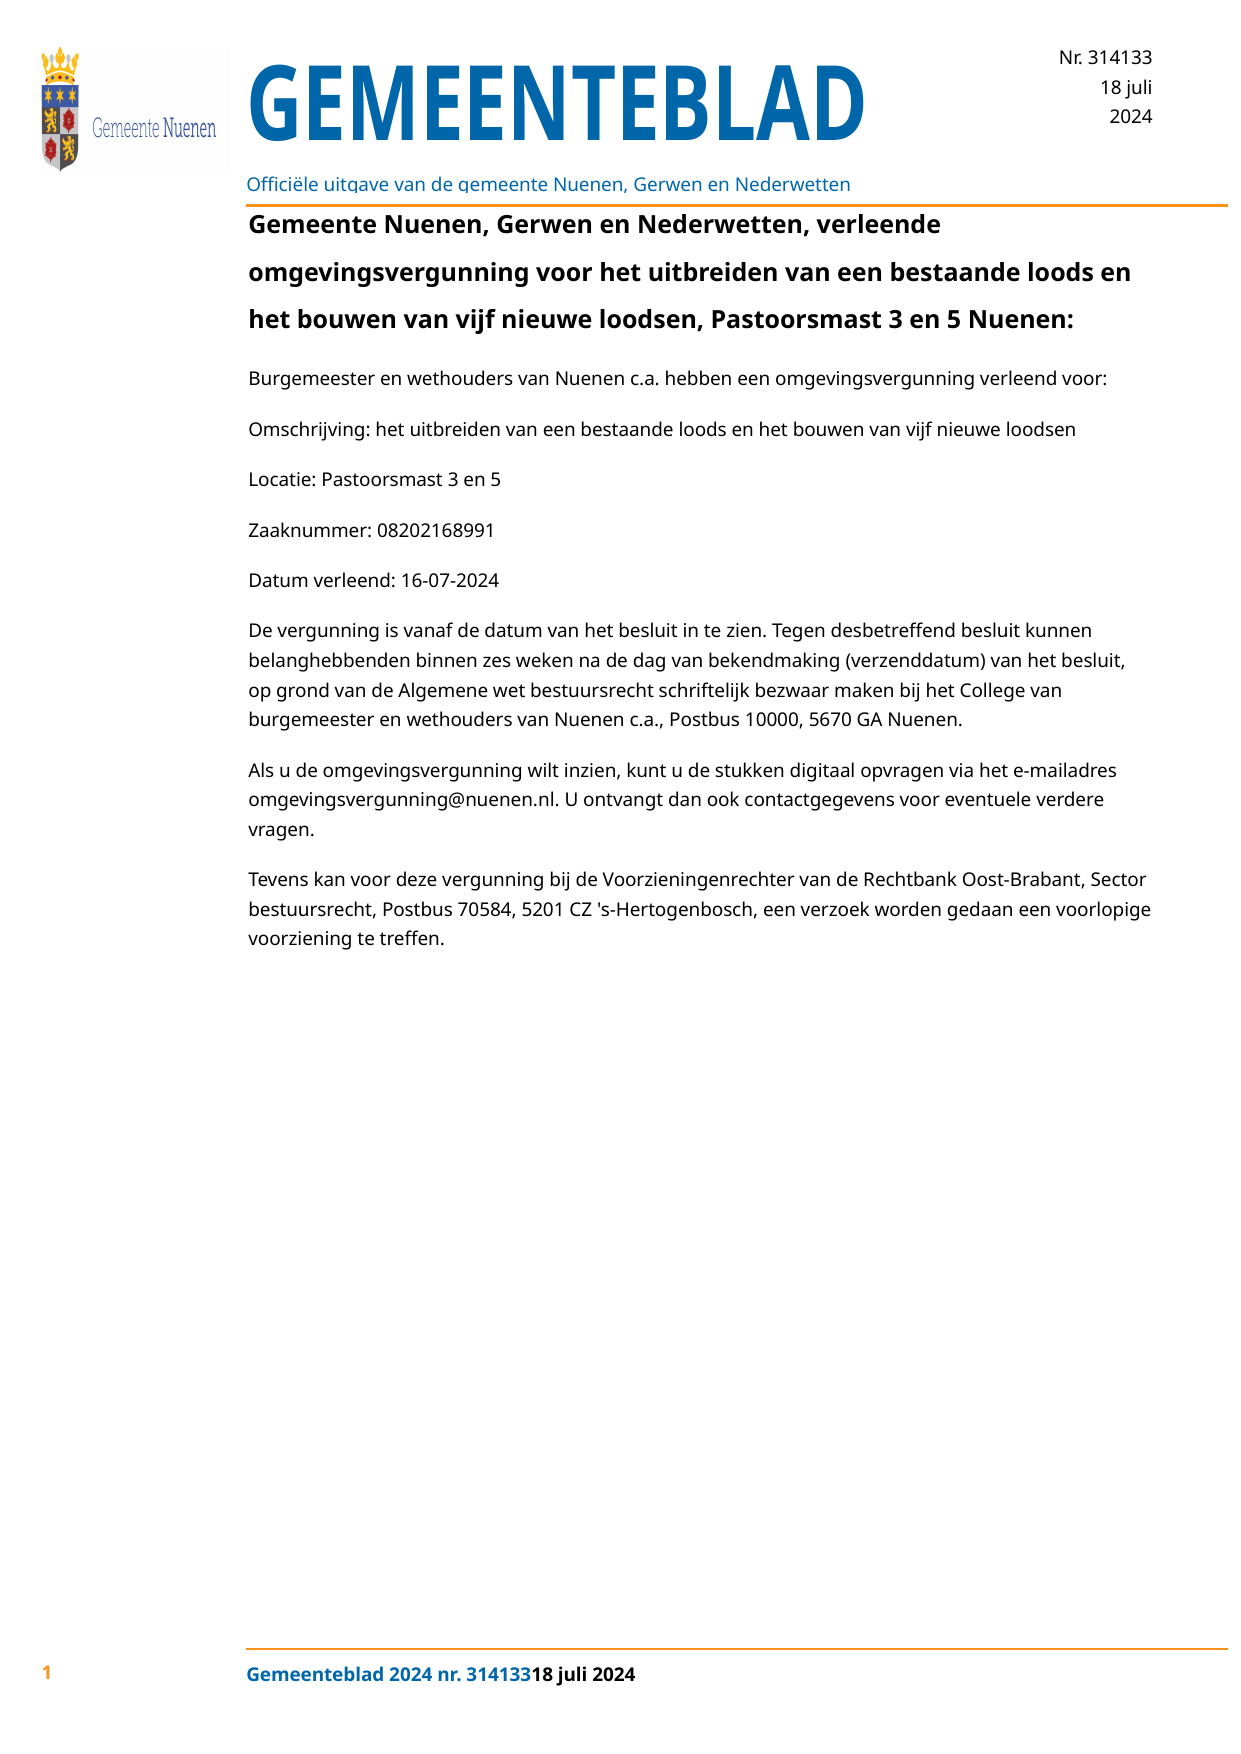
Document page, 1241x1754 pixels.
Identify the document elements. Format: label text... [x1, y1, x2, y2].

text Gemeente Nuenen, Gerwen en Nederwetten, verleende omgevingsvergunning voor het uitbreiden van een bestaande loods en het bouwen van vijf nieuwe loodsen, Pastoorsmast 3 en 5 Nuenen: [248, 207, 1152, 336]
text Omschrijving: het uitbreiden van een bestaande loods en het bouwen van vijf nieuwe loodsen [248, 416, 1152, 442]
text Tevens kan voor deze vergunning bij de Voorzieningenrechter van de Rechtbank Oost-Brabant, Sector bestuursrecht, Postbus 70584, 5201 CZ 's-Hertogenbosch, een verzoek worden gedaan een voorlopige voorziening te treffen. [248, 866, 1152, 951]
text Als u de omgevingsvergunning wilt inzien, kunt u de stukken digitaal opvragen via het e-mailadres omgevingsvergunning@nuenen.nl. U ontvangt dan ook contactgegevens voor eventuele verdere vragen. [248, 757, 1152, 842]
text Burgemeester en wethouders van Nuenen c.a. hebben een omgevingsvergunning verleend voor: [248, 366, 1152, 391]
text De vergunning is vanaf de datum van het besluit in te zien. Tegen desbetreffend besluit kunnen belanghebbenden binnen zes weken na de dag van bekendmaking (verzenddatum) van het besluit, op grond van de Algemene wet bestuursrecht schriftelijk bezwaar maken bij het College van burgemeester en wethouders van Nuenen c.a., Postbus 10000, 5670 GA Nuenen. [248, 618, 1152, 732]
text Datum verleend: 16-07-2024 [248, 567, 1152, 593]
picture [41, 47, 231, 172]
text Locatie: Pastoorsmast 3 en 5 [248, 466, 1152, 492]
text Zaaknummer: 08202168991 [248, 517, 1152, 542]
